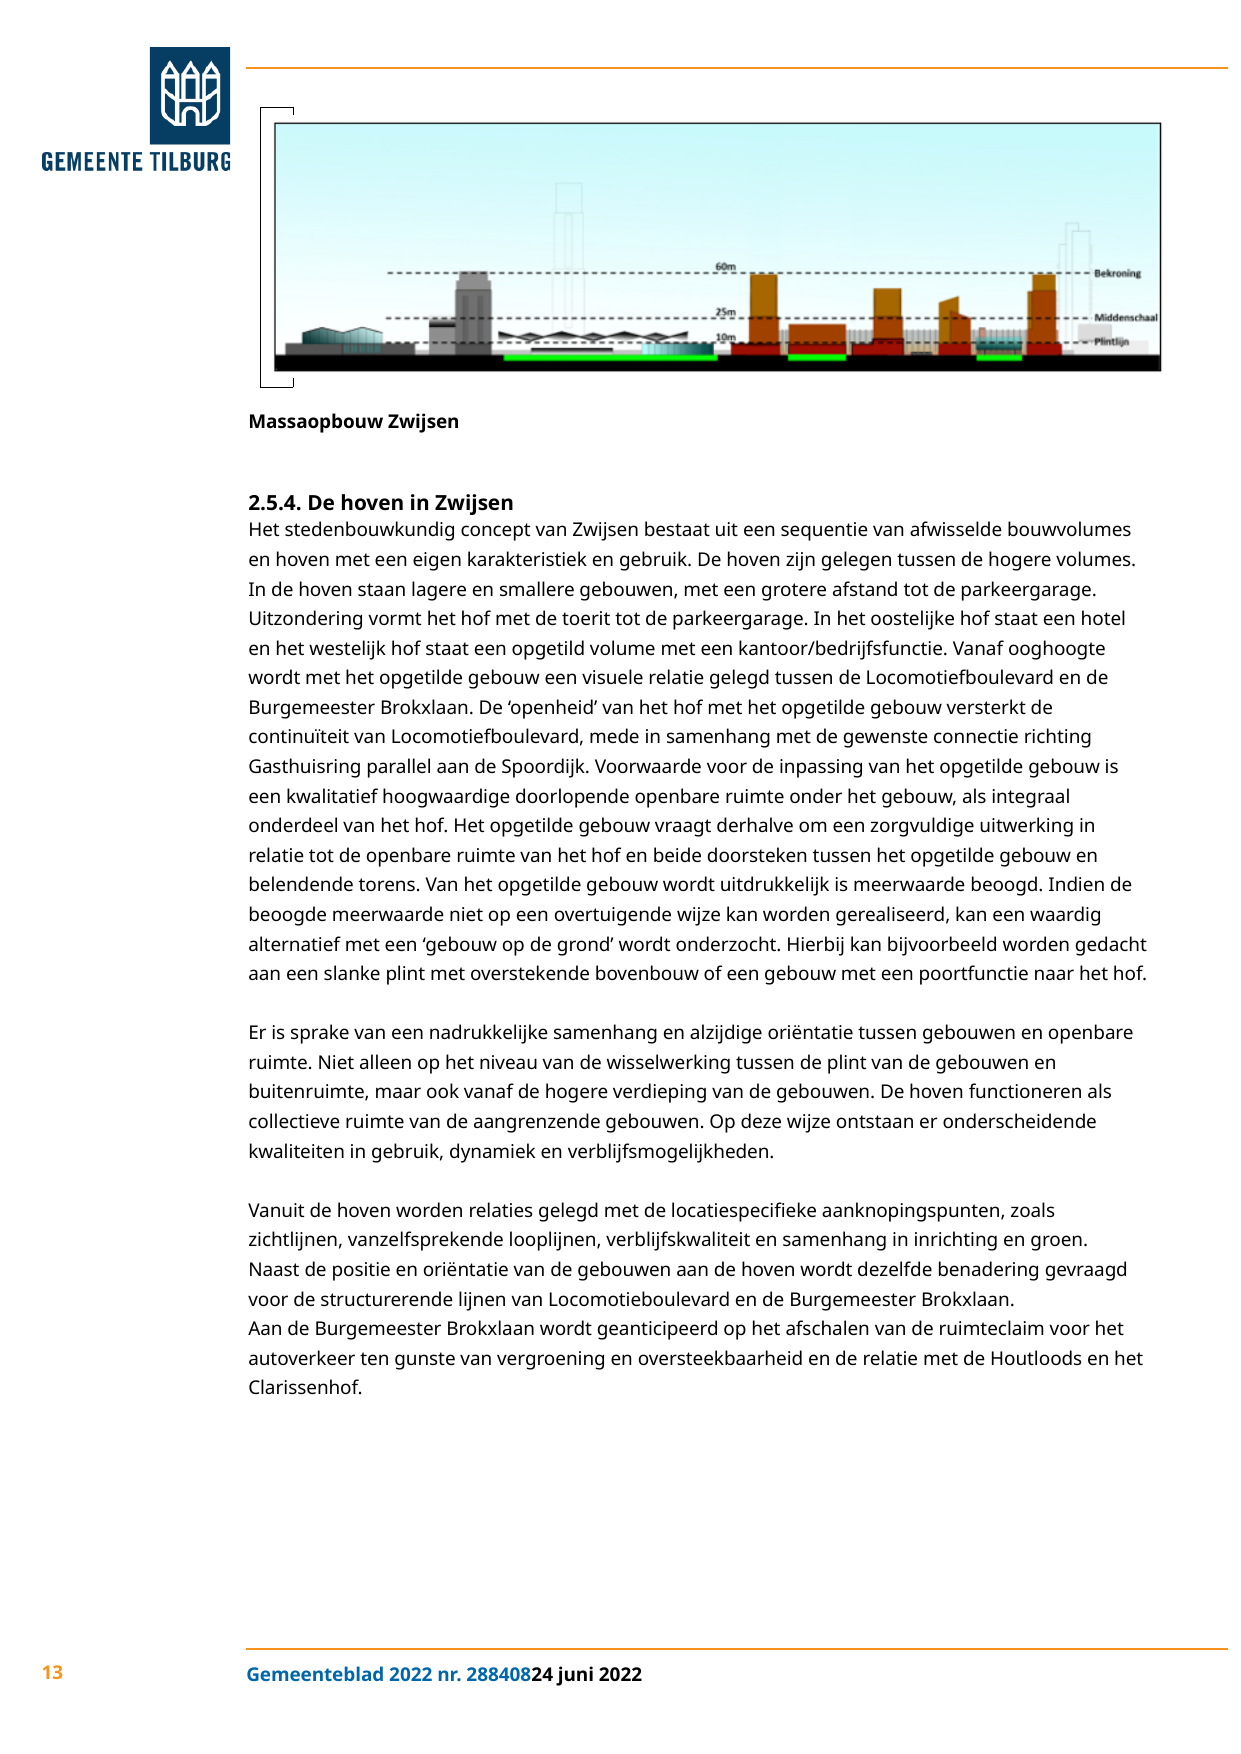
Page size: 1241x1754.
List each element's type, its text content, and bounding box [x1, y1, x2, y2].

text Aan de Burgemeester Brokxlaan wordt geanticipeerd op het afschalen van de ruimteclaim voor het autoverkeer ten gunste van vergroening en oversteekbaarheid en de relatie met de Houtloods en het Clarissenhof. [248, 1315, 1152, 1400]
text Massaopbouw Zwijsen [248, 408, 1152, 434]
text Het stedenbouwkundig concept van Zwijsen bestaat uit een sequentie van afwisselde bouwvolumes en hoven met een eigen karakteristiek en gebruik. De hoven zijn gelegen tussen de hogere volumes. In de hoven staan lagere en smallere gebouwen, met een grotere afstand tot de parkeergarage. Uitzondering vormt het hof met de toerit tot de parkeergarage. In het oostelijke hof staat een hotel en het westelijk hof staat een opgetild volume met een kantoor/bedrijfsfunctie. Vanaf ooghoogte wordt met het opgetilde gebouw een visuele relatie gelegd tussen de Locomotiefboulevard en de Burgemeester Brokxlaan. De ‘openheid’ van het hof met het opgetilde gebouw versterkt de continuïteit van Locomotiefboulevard, mede in samenhang met de gewenste connectie richting Gasthuisring parallel aan de Spoordijk. Voorwaarde voor de inpassing van het opgetilde gebouw is een kwalitatief hoogwaardige doorlopende openbare ruimte onder het gebouw, als integraal onderdeel van het hof. Het opgetilde gebouw vraagt derhalve om een zorgvuldige uitwerking in relatie tot de openbare ruimte van het hof en beide doorsteken tussen het opgetilde gebouw en belendende torens. Van het opgetilde gebouw wordt uitdrukkelijk is meerwaarde beoogd. Indien de beoogde meerwaarde niet op een overtuigende wijze kan worden gerealiseerd, kan een waardig alternatief met een ‘gebouw op de grond’ wordt onderzocht. Hierbij kan bijvoorbeeld worden gedacht aan een slanke plint met overstekende bovenbouw of een gebouw met een poortfunctie naar het hof. [248, 517, 1152, 986]
picture [41, 47, 231, 172]
text Er is sprake van een nadrukkelijke samenhang en alzijdige oriëntatie tussen gebouwen en openbare ruimte. Niet alleen op het niveau van de wisselwerking tussen de plint van de gebouwen en buitenruimte, maar ook vanaf de hogere verdieping van de gebouwen. De hoven functioneren als collectieve ruimte van de aangrenzende gebouwen. Op deze wijze ontstaan er onderscheidende kwaliteiten in gebruik, dynamiek en verblijfsmogelijkheden. [248, 1019, 1152, 1164]
text Vanuit de hoven worden relaties gelegd met de locatiespecifieke aanknopingspunten, zoals zichtlijnen, vanzelfsprekende looplijnen, verblijfskwaliteit en samenhang in inrichting en groen. [248, 1197, 1152, 1252]
text Naast de positie en oriëntatie van de gebouwen aan de hoven wordt dezelfde benadering gevraagd voor de structurerende lijnen van Locomotieboulevard en de Burgemeester Brokxlaan. [248, 1256, 1152, 1312]
text 2.5.4. De hoven in Zwijsen [248, 488, 1152, 517]
picture [268, 115, 1173, 378]
